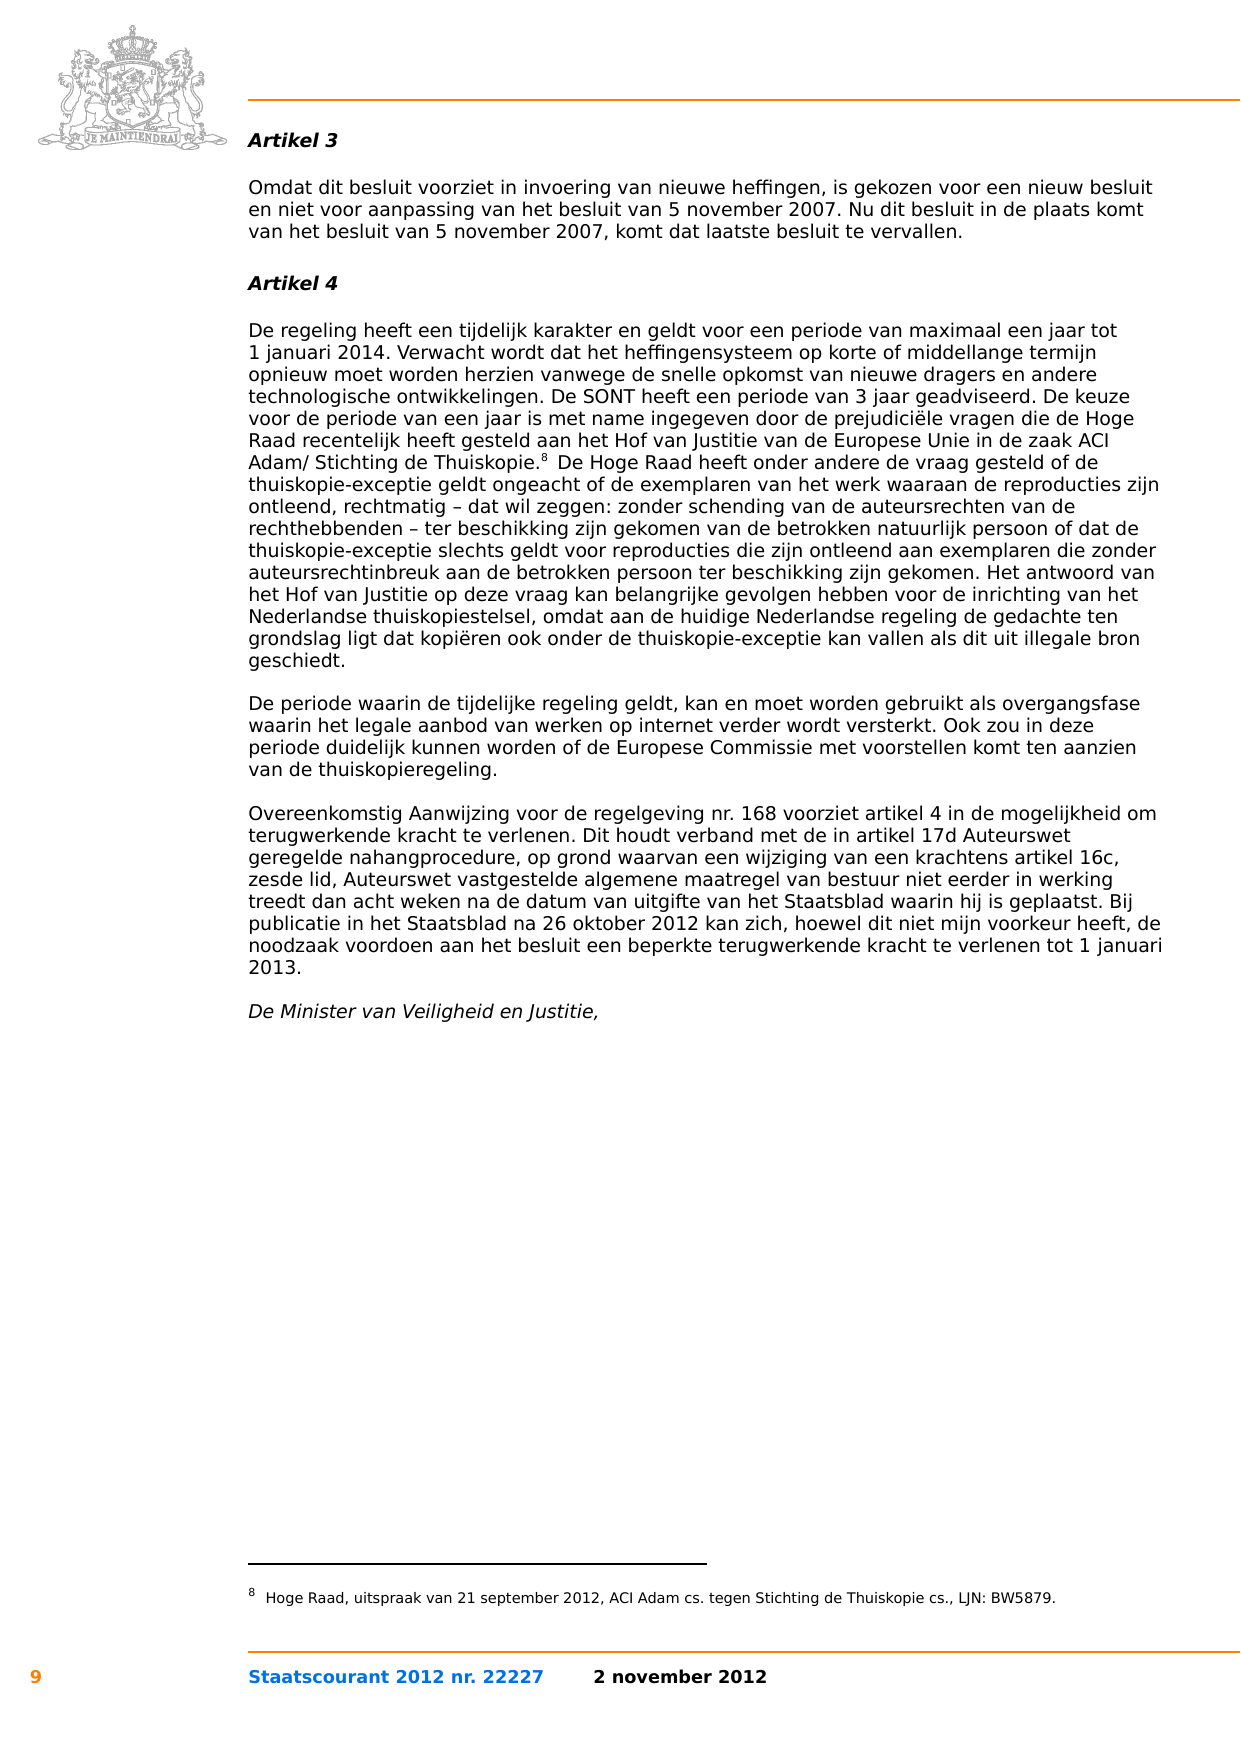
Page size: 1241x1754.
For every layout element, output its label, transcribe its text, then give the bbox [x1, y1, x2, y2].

text De regeling heeft een tijdelijk karakter en geldt voor een periode van maximaal een jaar tot 1 januari 2014. Verwacht wordt dat het heffingensysteem op korte of middellange termijn opnieuw moet worden herzien vanwege de snelle opkomst van nieuwe dragers en andere technologische ontwikkelingen. De SONT heeft een periode van 3 jaar geadviseerd. De keuze voor de periode van een jaar is met name ingegeven door de prejudiciële vragen die de Hoge Raad recentelijk heeft gesteld aan het Hof van Justitie van de Europese Unie in de zaak ACI Adam/ Stichting de Thuiskopie. De Hoge Raad heeft onder andere de vraag gesteld of de thuiskopie-exceptie geldt ongeacht of de exemplaren van het werk waaraan de reproducties zijn ontleend, rechtmatig – dat wil zeggen: zonder schending van de auteursrechten van de rechthebbenden – ter beschikking zijn gekomen van de betrokken natuurlijk persoon of dat de thuiskopie-exceptie slechts geldt voor reproducties die zijn ontleend aan exemplaren die zonder auteursrechtinbreuk aan de betrokken persoon ter beschikking zijn gekomen. Het antwoord van het Hof van Justitie op deze vraag kan belangrijke gevolgen hebben voor de inrichting van het Nederlandse thuiskopiestelsel, omdat aan de huidige Nederlandse regeling de gedachte ten grondslag ligt dat kopiëren ook onder de thuiskopie-exceptie kan vallen als dit uit illegale bron geschiedt. [248, 320, 1163, 671]
subtitle Artikel 3 [248, 130, 1163, 152]
text De Minister van Veiligheid en Justitie, [248, 1001, 1163, 1023]
text De periode waarin de tijdelijke regeling geldt, kan en moet worden gebruikt als overgangsfase waarin het legale aanbod van werken op internet verder wordt versterkt. Ook zou in deze periode duidelijk kunnen worden of de Europese Commissie met voorstellen komt ten aanzien van de thuiskopieregeling. [248, 693, 1163, 781]
picture [38, 25, 227, 150]
subtitle Artikel 4 [248, 273, 1163, 295]
text Omdat dit besluit voorziet in invoering van nieuwe heffingen, is gekozen voor een nieuw besluit en niet voor aanpassing van het besluit van 5 november 2007. Nu dit besluit in de plaats komt van het besluit van 5 november 2007, komt dat laatste besluit te vervallen. [248, 177, 1163, 243]
text Overeenkomstig Aanwijzing voor de regelgeving nr. 168 voorziet artikel 4 in de mogelijkheid om terugwerkende kracht te verlenen. Dit houdt verband met de in artikel 17d Auteurswet geregelde nahangprocedure, op grond waarvan een wijziging van een krachtens artikel 16c, zesde lid, Auteurswet vastgestelde algemene maatregel van bestuur niet eerder in werking treedt dan acht weken na de datum van uitgifte van het Staatsblad waarin hij is geplaatst. Bij publicatie in het Staatsblad na 26 oktober 2012 kan zich, hoewel dit niet mijn voorkeur heeft, de noodzaak voordoen aan het besluit een beperkte terugwerkende kracht te verlenen tot 1 januari 2013. [248, 803, 1163, 979]
text Hoge Raad, uitspraak van 21 september 2012, ACI Adam cs. tegen Stichting de Thuiskopie cs., LJN: BW5879. [248, 1586, 1163, 1608]
